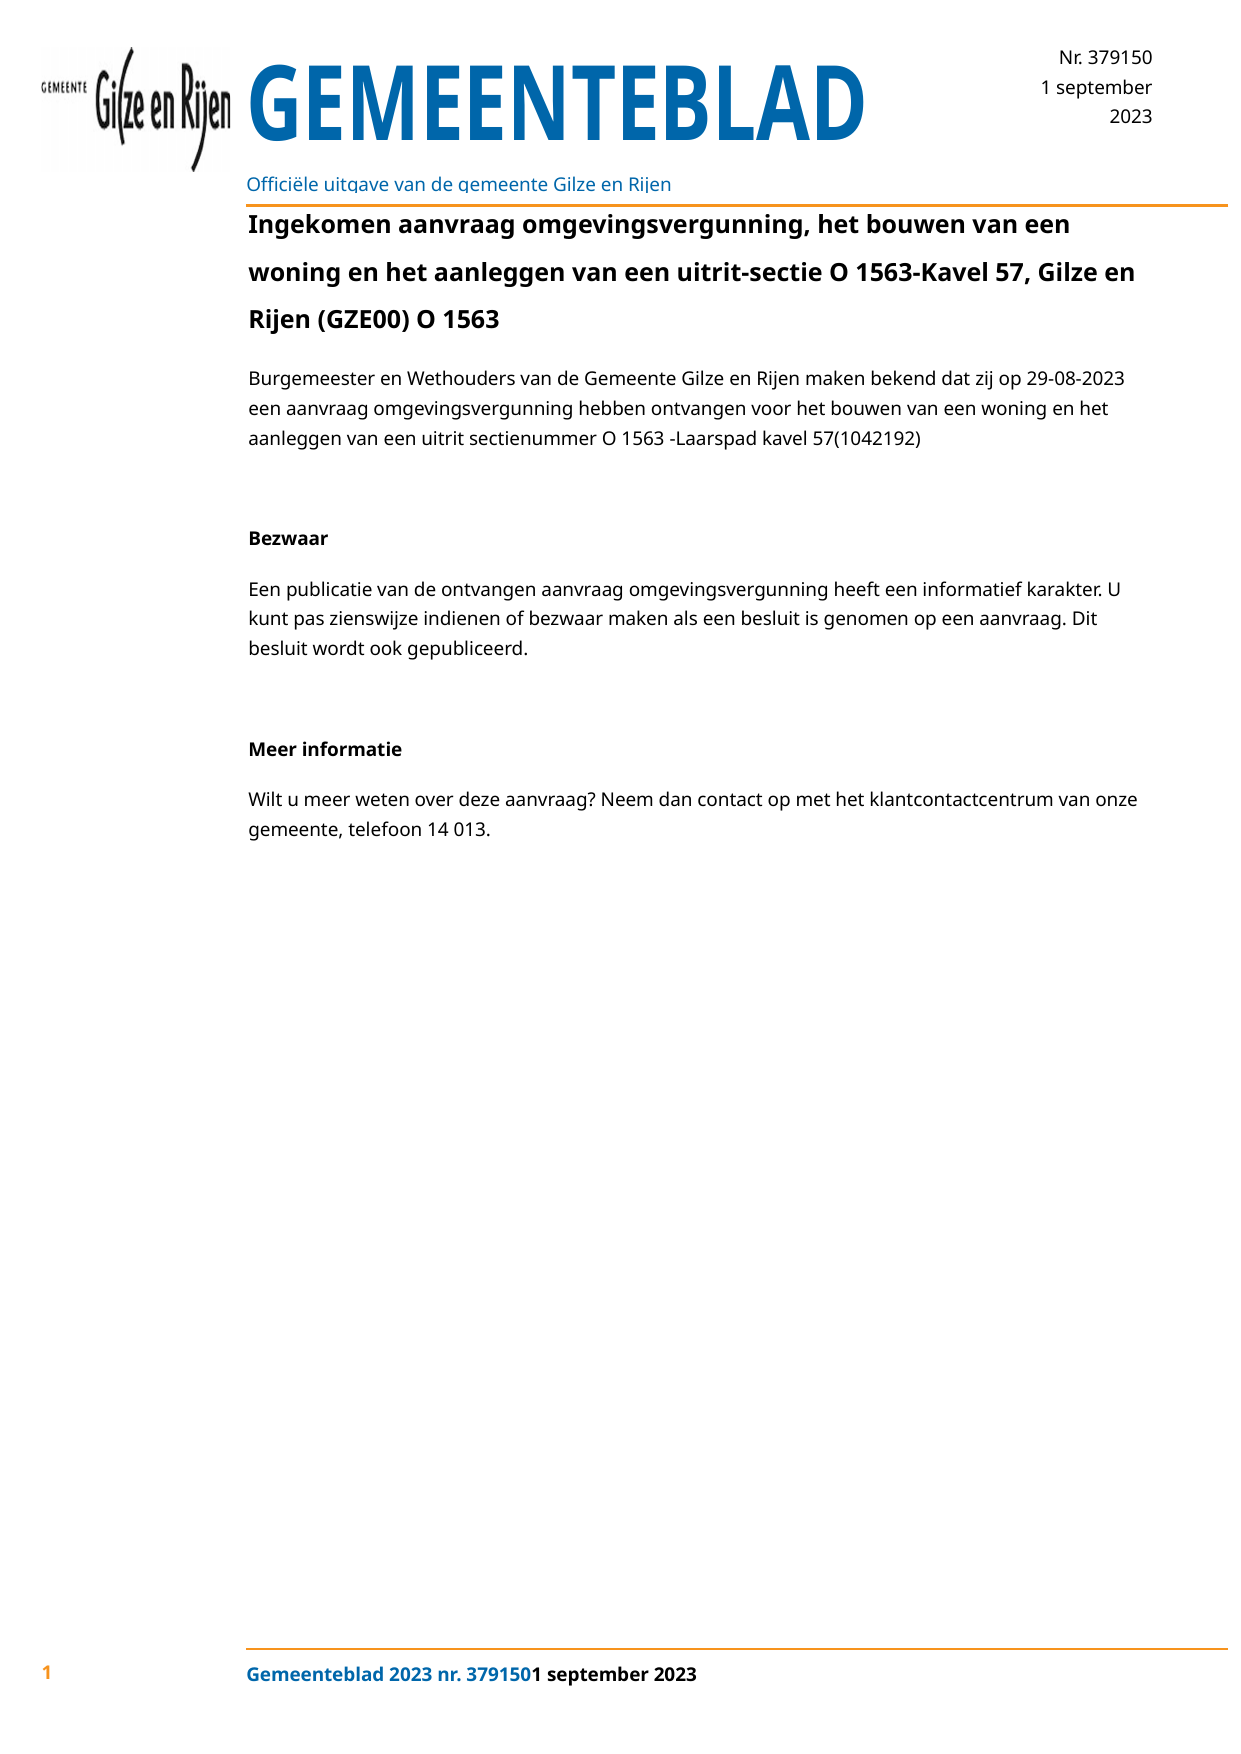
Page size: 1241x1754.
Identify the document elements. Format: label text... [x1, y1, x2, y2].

text Burgemeester en Wethouders van de Gemeente Gilze en Rijen maken bekend dat zij op 29-08-2023 een aanvraag omgevingsvergunning hebben ontvangen voor het bouwen van een woning en het aanleggen van een uitrit sectienummer O 1563 -Laarspad kavel 57(1042192) [248, 366, 1152, 450]
text Meer informatie [248, 736, 1152, 762]
text Ingekomen aanvraag omgevingsvergunning, het bouwen van een woning en het aanleggen van een uitrit-sectie O 1563-Kavel 57, Gilze en Rijen (GZE00) O 1563 [248, 207, 1152, 336]
text Wilt u meer weten over deze aanvraag? Neem dan contact op met het klantcontactcentrum van onze gemeente, telefoon 14 013. [248, 786, 1152, 842]
text Een publicatie van de ontvangen aanvraag omgevingsvergunning heeft een informatief karakter. U kunt pas zienswijze indienen of bezwaar maken als een besluit is genomen op een aanvraag. Dit besluit wordt ook gepubliceerd. [248, 576, 1152, 661]
text Bezwaar [248, 526, 1152, 551]
picture [41, 47, 231, 172]
